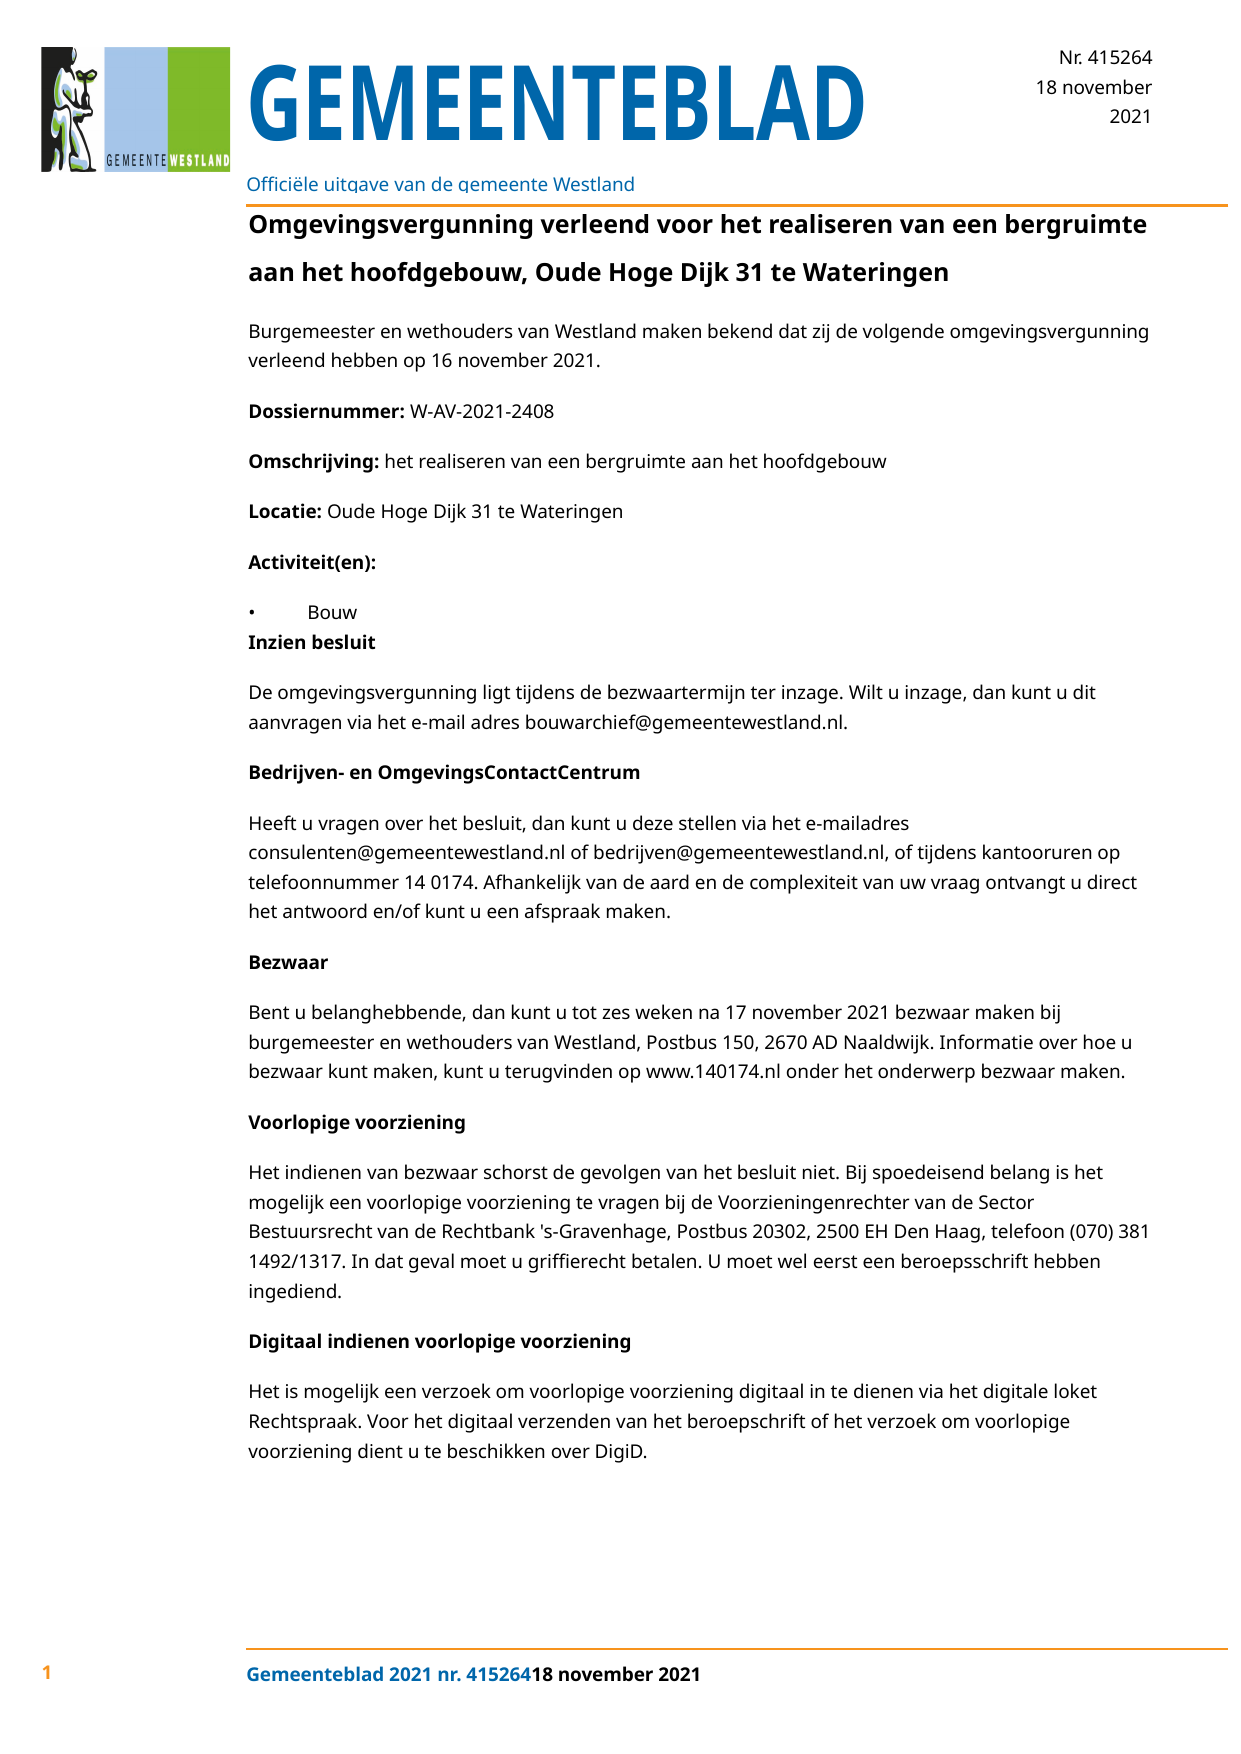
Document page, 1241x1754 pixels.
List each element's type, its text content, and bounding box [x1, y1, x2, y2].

text Bent u belanghebbende, dan kunt u tot zes weken na 17 november 2021 bezwaar maken bij burgemeester en wethouders van Westland, Postbus 150, 2670 AD Naaldwijk. Informatie over hoe u bezwaar kunt maken, kunt u terugvinden op www.140174.nl onder het onderwerp bezwaar maken. [248, 999, 1152, 1084]
text Bedrijven- en OmgevingsContactCentrum [248, 759, 1152, 785]
text Locatie: Oude Hoge Dijk 31 te Wateringen [248, 499, 1152, 524]
text De omgevingsvergunning ligt tijdens de bezwaartermijn ter inzage. Wilt u inzage, dan kunt u dit aanvragen via het e-mail adres bouwarchief@gemeentewestland.nl. [248, 679, 1152, 735]
picture [41, 47, 231, 172]
text Bezwaar [248, 949, 1152, 975]
text Activiteit(en): [248, 549, 1152, 575]
text Digitaal indienen voorlopige voorziening [248, 1328, 1152, 1354]
text Dossiernummer: W-AV-2021-2408 [248, 398, 1152, 424]
text Omschrijving: het realiseren van een bergruimte aan het hoofdgebouw [248, 448, 1152, 474]
text Het indienen van bezwaar schorst de gevolgen van het besluit niet. Bij spoedeisend belang is het mogelijk een voorlopige voorziening te vragen bij de Voorzieningenrechter van de Sector Bestuursrecht van de Rechtbank 's-Gravenhage, Postbus 20302, 2500 EH Den Haag, telefoon (070) 381 1492/1317. In dat geval moet u griffierecht betalen. U moet wel eerst een beroepsschrift hebben ingediend. [248, 1159, 1152, 1304]
list Bouw [248, 599, 1152, 625]
text Het is mogelijk een verzoek om voorlopige voorziening digitaal in te dienen via het digitale loket Rechtspraak. Voor het digitaal verzenden van het beroepschrift of het verzoek om voorlopige voorziening dient u te beschikken over DigiD. [248, 1379, 1152, 1464]
text Omgevingsvergunning verleend voor het realiseren van een bergruimte aan het hoofdgebouw, Oude Hoge Dijk 31 te Wateringen [248, 207, 1152, 288]
text Inzien besluit [248, 629, 1152, 655]
text Burgemeester en wethouders van Westland maken bekend dat zij de volgende omgevingsvergunning verleend hebben op 16 november 2021. [248, 318, 1152, 373]
text Voorlopige voorziening [248, 1109, 1152, 1135]
text Heeft u vragen over het besluit, dan kunt u deze stellen via het e-mailadres consulenten@gemeentewestland.nl of bedrijven@gemeentewestland.nl, of tijdens kantooruren op telefoonnummer 14 0174. Afhankelijk van de aard en de complexiteit van uw vraag ontvangt u direct het antwoord en/of kunt u een afspraak maken. [248, 810, 1152, 924]
